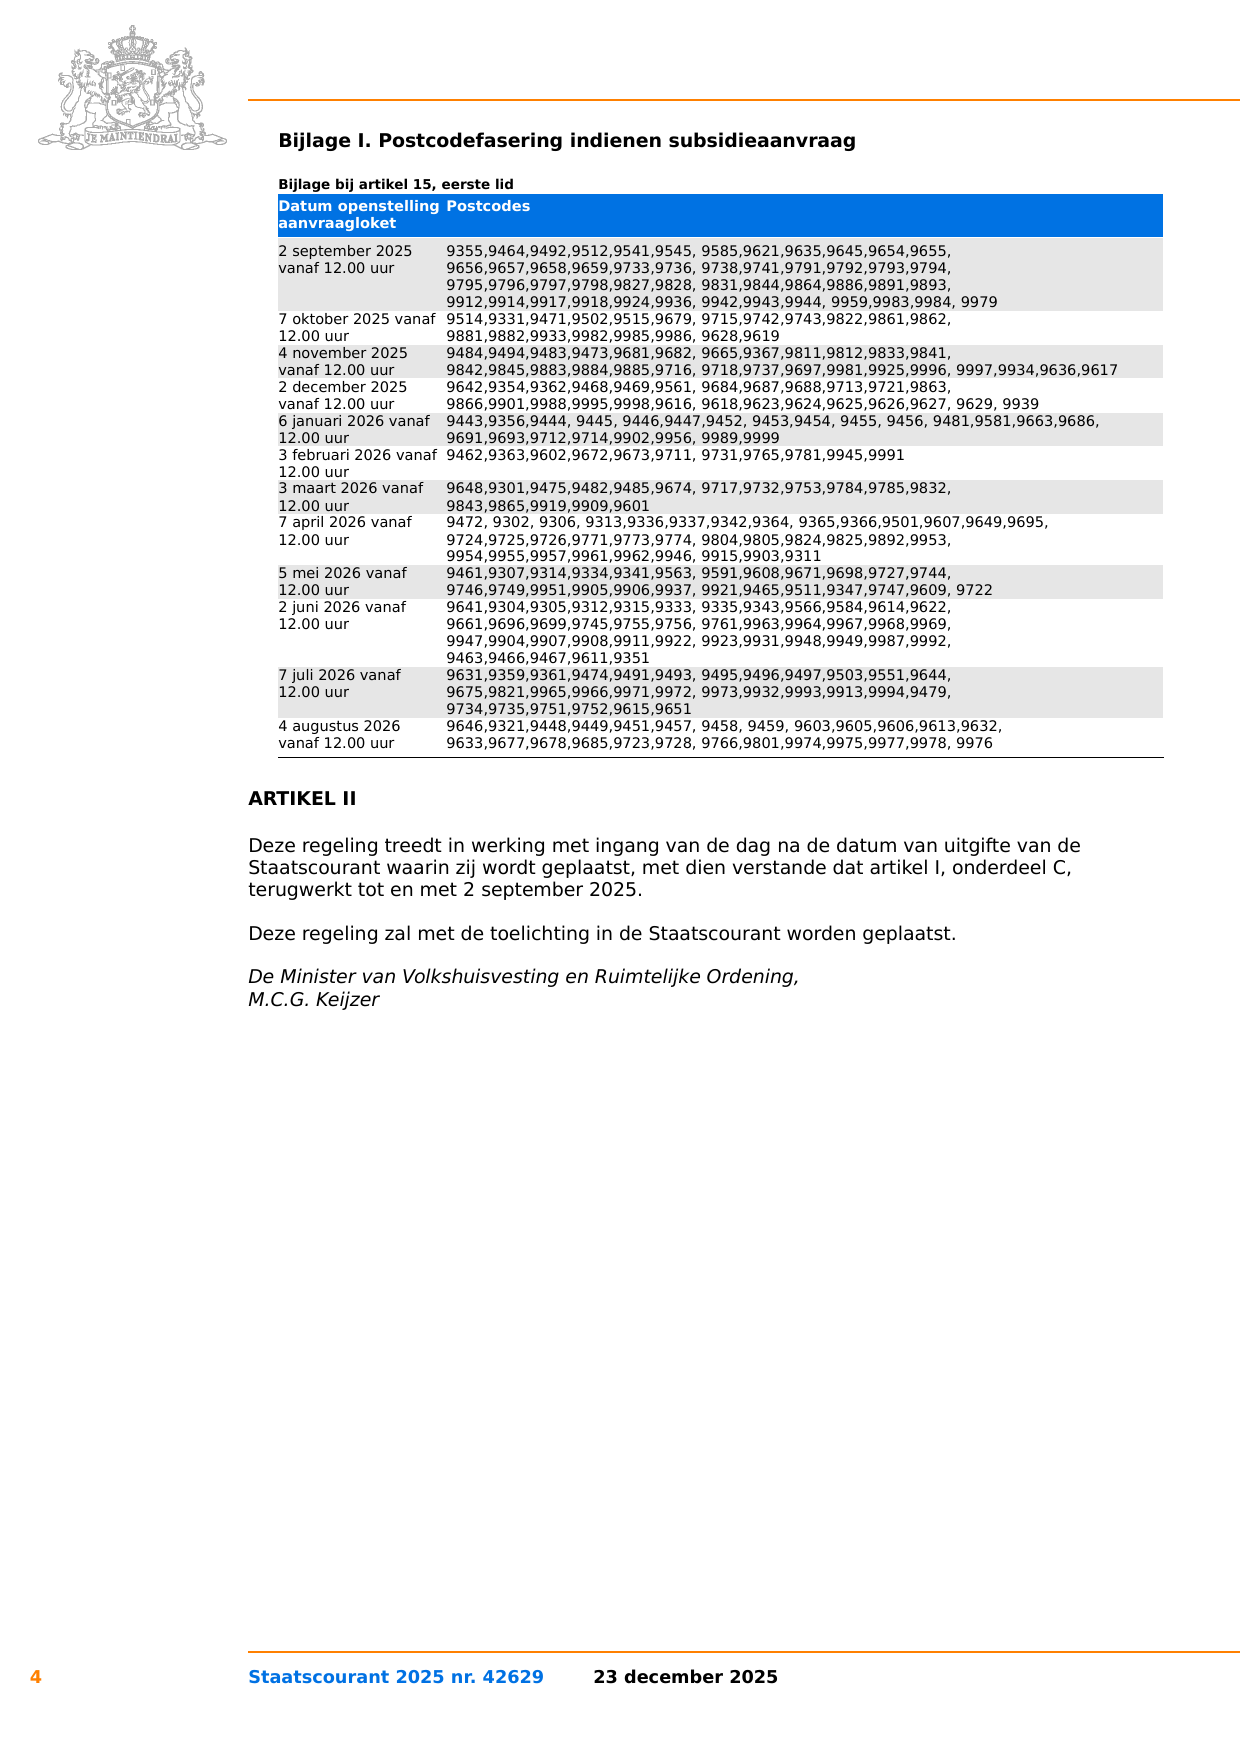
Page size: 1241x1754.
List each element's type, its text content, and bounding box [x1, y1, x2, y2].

table_cell 3 februari 2026 vanaf 12.00 uur [278, 446, 440, 480]
table_cell 4 november 2025 vanaf 12.00 uur [278, 345, 440, 378]
table_cell 4 augustus 2026 vanaf 12.00 uur [278, 718, 440, 757]
table_cell 7 oktober 2025 vanaf 12.00 uur [278, 311, 440, 344]
table_cell 9443,9356,9444, 9445, 9446,9447,9452, 9453,9454, 9455, 9456, 9481,9581,9663,9686, 9691,9693,9712,9714,9902,9956, 9989,9999 [440, 413, 1163, 446]
table_cell 9642,9354,9362,9468,9469,9561, 9684,9687,9688,9713,9721,9863, 9866,9901,9988,9995,9998,9616, 9618,9623,9624,9625,9626,9627, 9629, 9939 [440, 379, 1163, 412]
table_cell 9514,9331,9471,9502,9515,9679, 9715,9742,9743,9822,9861,9862, 9881,9882,9933,9982,9985,9986, 9628,9619 [440, 311, 1163, 344]
table_cell 9641,9304,9305,9312,9315,9333, 9335,9343,9566,9584,9614,9622, 9661,9696,9699,9745,9755,9756, 9761,9963,9964,9967,9968,9969, 9947,9904,9907,9908,9911,9922, 9923,9931,9948,9949,9987,9992, 9463,9466,9467,9611,9351 [440, 599, 1163, 667]
table_cell 7 april 2026 vanaf 12.00 uur [278, 514, 440, 565]
table_cell 9631,9359,9361,9474,9491,9493, 9495,9496,9497,9503,9551,9644, 9675,9821,9965,9966,9971,9972, 9973,9932,9993,9913,9994,9479, 9734,9735,9751,9752,9615,9651 [440, 667, 1163, 718]
table_cell 2 juni 2026 vanaf 12.00 uur [278, 599, 440, 667]
table_cell 9648,9301,9475,9482,9485,9674, 9717,9732,9753,9784,9785,9832, 9843,9865,9919,9909,9601 [440, 480, 1163, 514]
picture [38, 25, 227, 150]
table_cell 2 september 2025 vanaf 12.00 uur [278, 238, 440, 311]
table_cell 7 juli 2026 vanaf 12.00 uur [278, 667, 440, 718]
table_cell 9484,9494,9483,9473,9681,9682, 9665,9367,9811,9812,9833,9841, 9842,9845,9883,9884,9885,9716, 9718,9737,9697,9981,9925,9996, 9997,9934,9636,9617 [440, 345, 1163, 378]
table_cell 5 mei 2026 vanaf 12.00 uur [278, 565, 440, 599]
table_cell 6 januari 2026 vanaf 12.00 uur [278, 413, 440, 446]
table_cell 9646,9321,9448,9449,9451,9457, 9458, 9459, 9603,9605,9606,9613,9632, 9633,9677,9678,9685,9723,9728, 9766,9801,9974,9975,9977,9978, 9976 [440, 718, 1163, 757]
subtitle Bijlage I. Postcodefasering indienen subsidieaanvraag [278, 130, 1163, 152]
table_cell 9461,9307,9314,9334,9341,9563, 9591,9608,9671,9698,9727,9744, 9746,9749,9951,9905,9906,9937, 9921,9465,9511,9347,9747,9609, 9722 [440, 565, 1163, 599]
text Deze regeling treedt in werking met ingang van de dag na de datum van uitgifte van de Staatscourant waarin zij wordt geplaatst, met dien verstande dat artikel I, onderdeel C, terugwerkt tot en met 2 september 2025. [248, 835, 1163, 901]
table_cell 9462,9363,9602,9672,9673,9711, 9731,9765,9781,9945,9991 [440, 446, 1163, 480]
table_cell 3 maart 2026 vanaf 12.00 uur [278, 480, 440, 514]
text De Minister van Volkshuisvesting en Ruimtelijke Ordening, M.C.G. Keijzer [248, 966, 1163, 1010]
table_cell Datum openstelling aanvraagloket [278, 194, 440, 237]
table_cell 2 december 2025 vanaf 12.00 uur [278, 379, 440, 412]
table_cell 9355,9464,9492,9512,9541,9545, 9585,9621,9635,9645,9654,9655, 9656,9657,9658,9659,9733,9736, 9738,9741,9791,9792,9793,9794, 9795,9796,9797,9798,9827,9828, 9831,9844,9864,9886,9891,9893, 9912,9914,9917,9918,9924,9936, 9942,9943,9944, 9959,9983,9984, 9979 [440, 238, 1163, 311]
subtitle ARTIKEL II [248, 788, 1163, 810]
text Deze regeling zal met de toelichting in de Staatscourant worden geplaatst. [248, 923, 1163, 944]
table_cell 9472, 9302, 9306, 9313,9336,9337,9342,9364, 9365,9366,9501,9607,9649,9695, 9724,9725,9726,9771,9773,9774, 9804,9805,9824,9825,9892,9953, 9954,9955,9957,9961,9962,9946, 9915,9903,9311 [440, 514, 1163, 565]
table_cell Postcodes [440, 194, 1163, 237]
table_header Bijlage bij artikel 15, eerste lid [278, 177, 1163, 193]
